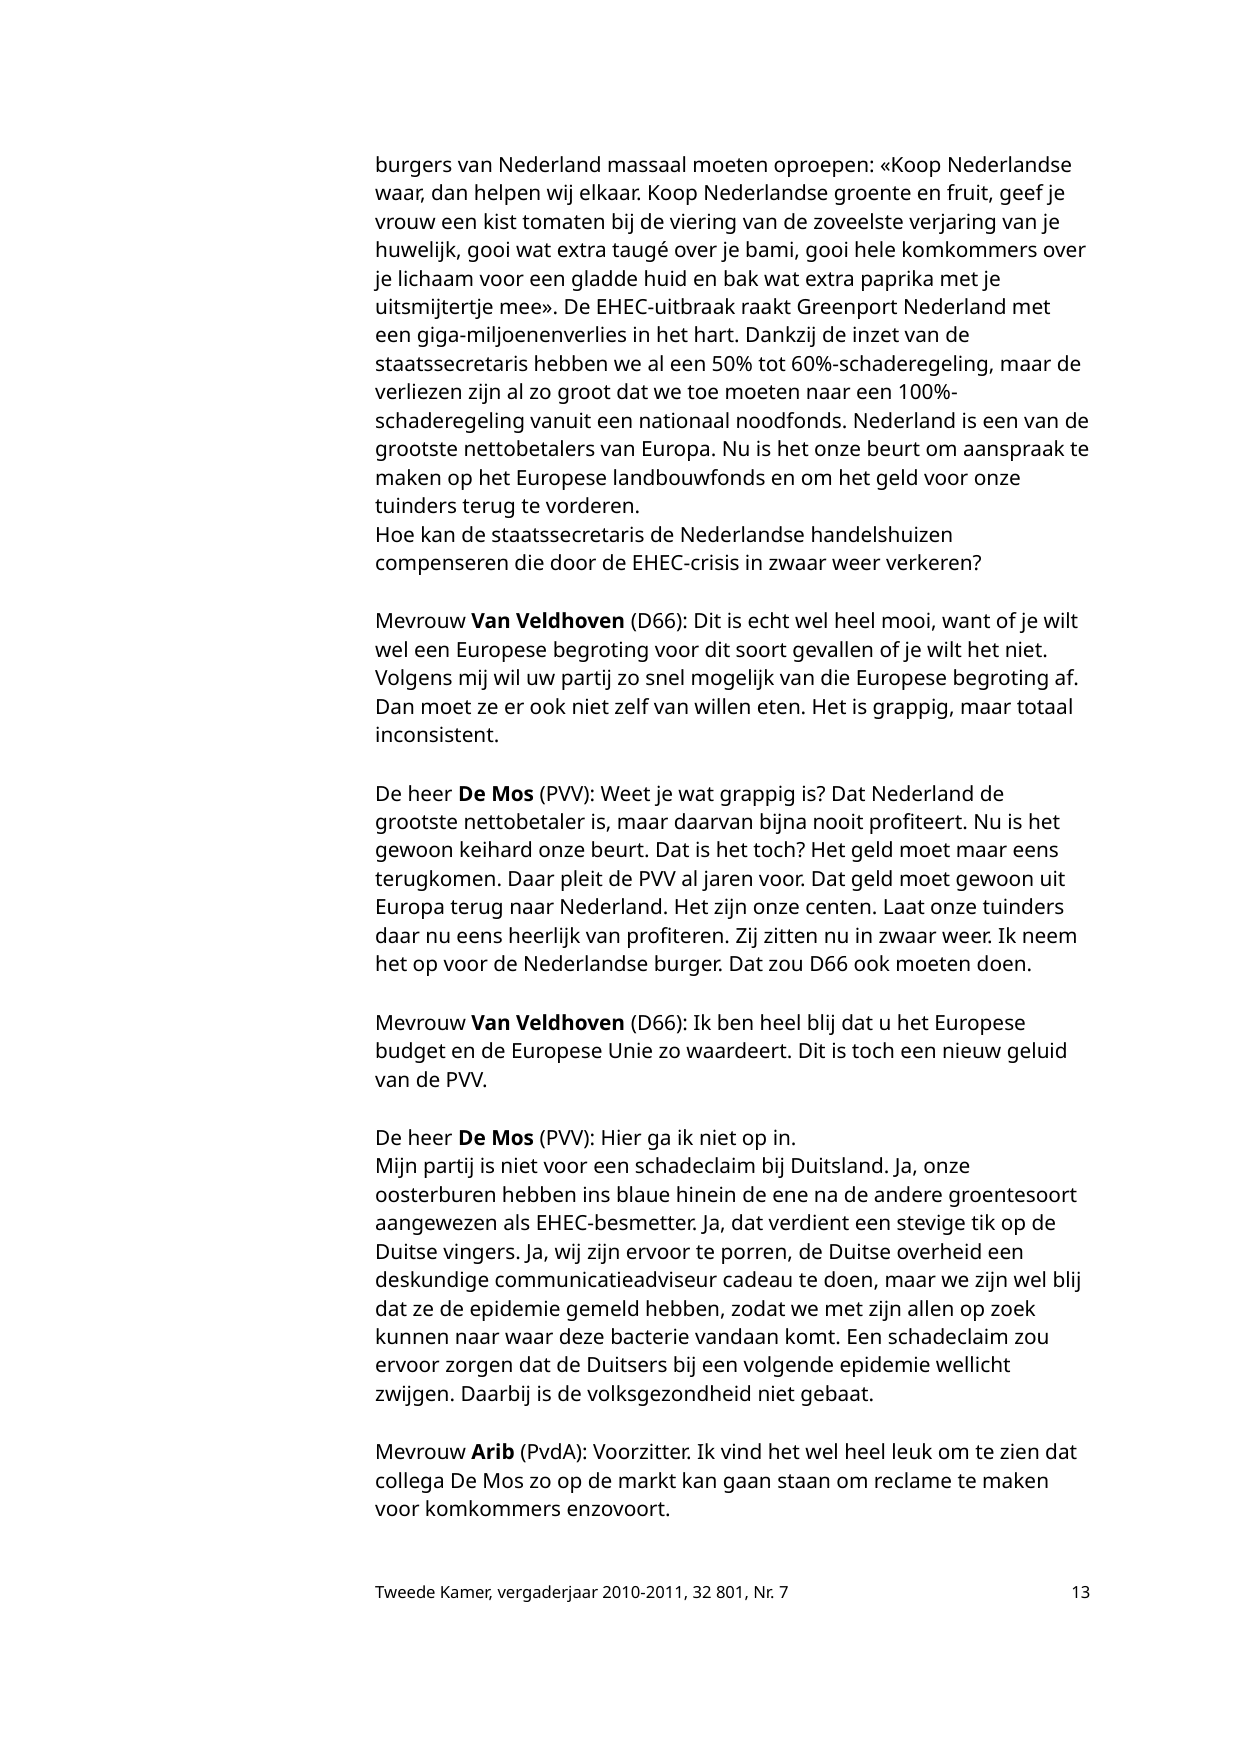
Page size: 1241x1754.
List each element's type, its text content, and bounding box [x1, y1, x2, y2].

text De heer De Mos (PVV): Hier ga ik niet op in. [375, 1123, 1090, 1152]
text Mevrouw Arib (PvdA): Voorzitter. Ik vind het wel heel leuk om te zien dat collega De Mos zo op de markt kan gaan staan om reclame te maken voor komkommers enzovoort. [375, 1437, 1090, 1523]
text Mevrouw Van Veldhoven (D66): Dit is echt wel heel mooi, want of je wilt wel een Europese begroting voor dit soort gevallen of je wilt het niet. Volgens mij wil uw partij zo snel mogelijk van die Europese begroting af. Dan moet ze er ook niet zelf van willen eten. Het is grappig, maar totaal inconsistent. [375, 607, 1090, 749]
text Hoe kan de staatssecretaris de Nederlandse handelshuizen compenseren die door de EHEC-crisis in zwaar weer verkeren? [375, 520, 1090, 577]
text De heer De Mos (PVV): Weet je wat grappig is? Dat Nederland de grootste nettobetaler is, maar daarvan bijna nooit profiteert. Nu is het gewoon keihard onze beurt. Dat is het toch? Het geld moet maar eens terugkomen. Daar pleit de PVV al jaren voor. Dat geld moet gewoon uit Europa terug naar Nederland. Het zijn onze centen. Laat onze tuinders daar nu eens heerlijk van profiteren. Zij zitten nu in zwaar weer. Ik neem het op voor de Nederlandse burger. Dat zou D66 ook moeten doen. [375, 779, 1090, 978]
text burgers van Nederland massaal moeten oproepen: «Koop Nederlandse waar, dan helpen wij elkaar. Koop Nederlandse groente en fruit, geef je vrouw een kist tomaten bij de viering van de zoveelste verjaring van je huwelijk, gooi wat extra taugé over je bami, gooi hele komkommers over je lichaam voor een gladde huid en bak wat extra paprika met je uitsmijtertje mee». De EHEC-uitbraak raakt Greenport Nederland met een giga-miljoenenverlies in het hart. Dankzij de inzet van de staatssecretaris hebben we al een 50% tot 60%-schaderegeling, maar de verliezen zijn al zo groot dat we toe moeten naar een 100%-schaderegeling vanuit een nationaal noodfonds. Nederland is een van de grootste nettobetalers van Europa. Nu is het onze beurt om aanspraak te maken op het Europese landbouwfonds en om het geld voor onze tuinders terug te vorderen. [375, 150, 1090, 520]
text Mevrouw Van Veldhoven (D66): Ik ben heel blij dat u het Europese budget en de Europese Unie zo waardeert. Dit is toch een nieuw geluid van de PVV. [375, 1008, 1090, 1093]
text Mijn partij is niet voor een schadeclaim bij Duitsland. Ja, onze oosterburen hebben ins blaue hinein de ene na de andere groentesoort aangewezen als EHEC-besmetter. Ja, dat verdient een stevige tik op de Duitse vingers. Ja, wij zijn ervoor te porren, de Duitse overheid een deskundige communicatieadviseur cadeau te doen, maar we zijn wel blij dat ze de epidemie gemeld hebben, zodat we met zijn allen op zoek kunnen naar waar deze bacterie vandaan komt. Een schadeclaim zou ervoor zorgen dat de Duitsers bij een volgende epidemie wellicht zwijgen. Daarbij is de volksgezondheid niet gebaat. [375, 1152, 1090, 1407]
